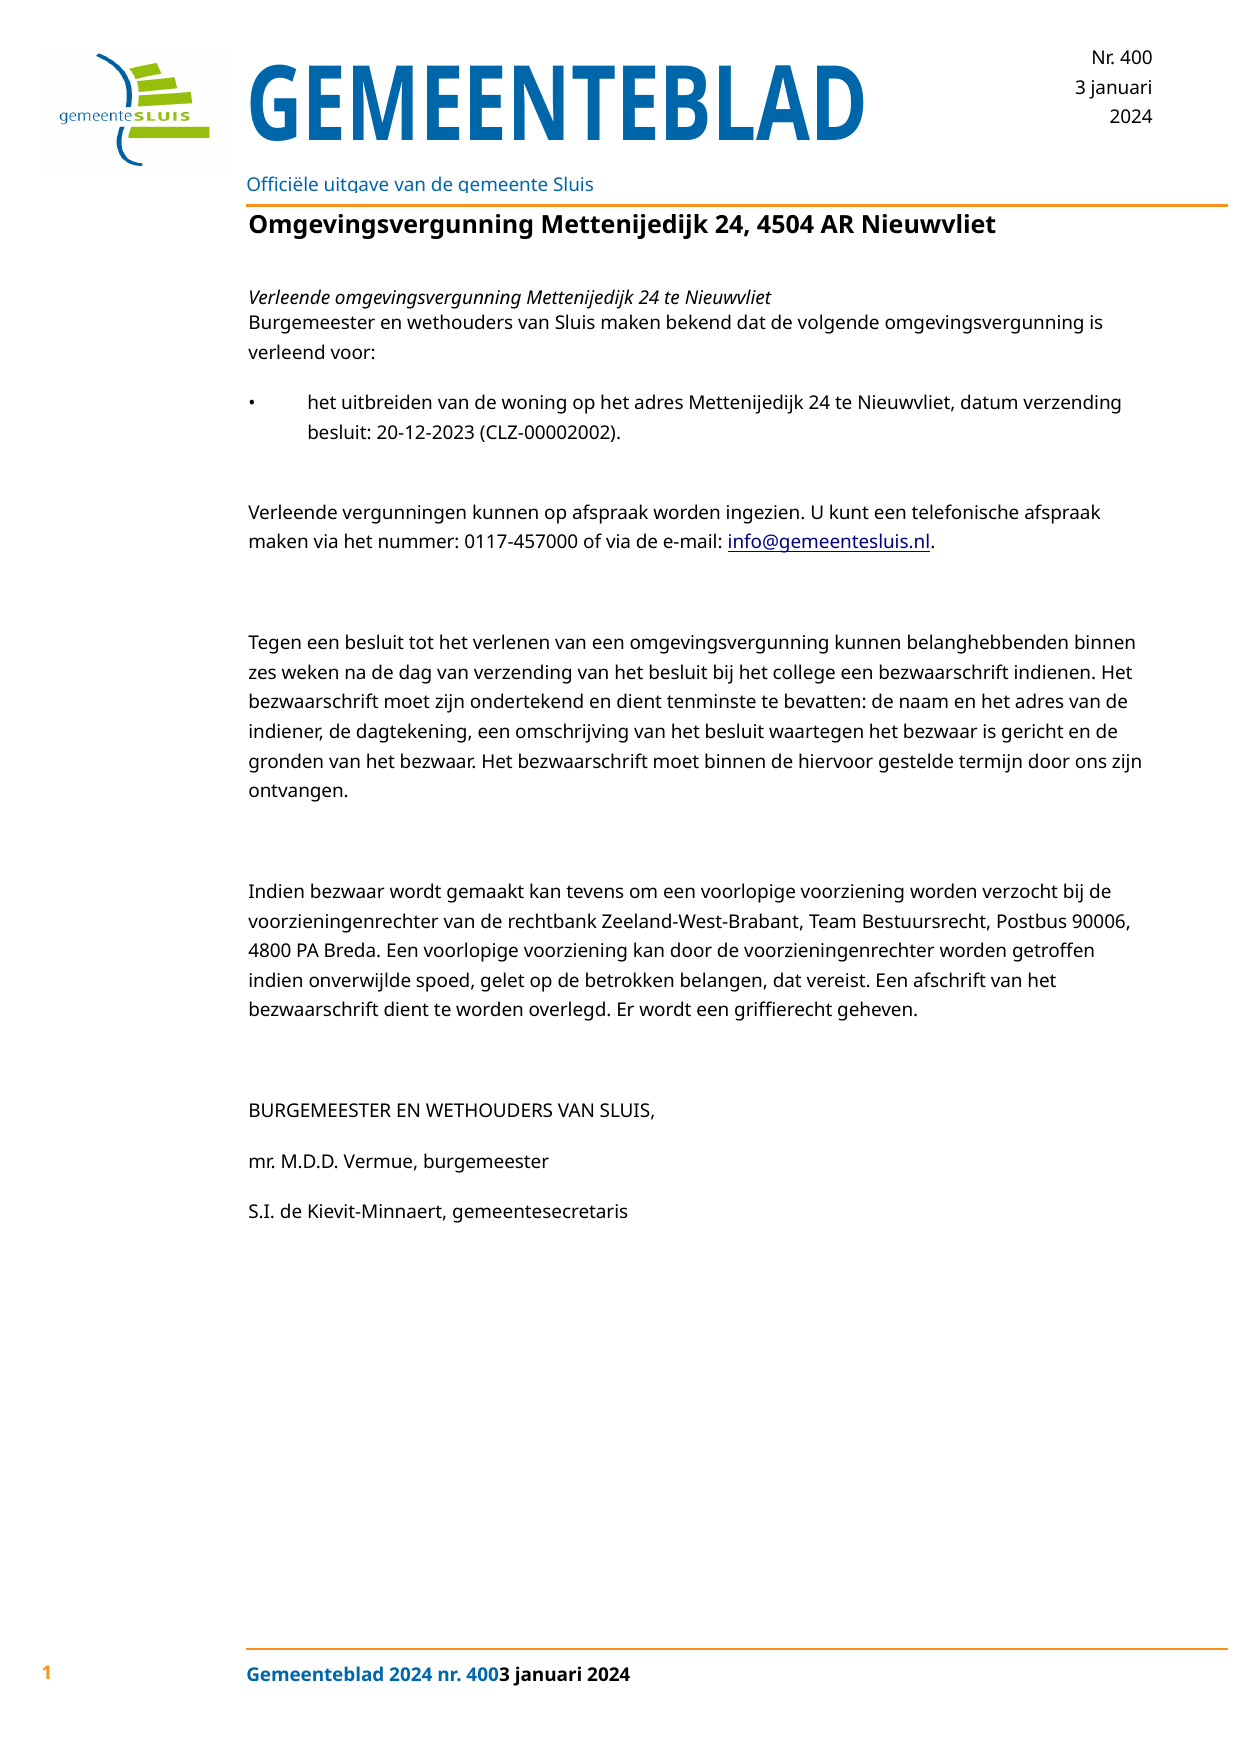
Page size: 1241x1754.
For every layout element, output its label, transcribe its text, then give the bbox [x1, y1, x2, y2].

text Burgemeester en wethouders van Sluis maken bekend dat de volgende omgevingsvergunning is verleend voor: [248, 309, 1152, 365]
text Indien bezwaar wordt gemaakt kan tevens om een voorlopige voorziening worden verzocht bij de voorzieningenrechter van de rechtbank Zeeland-West-Brabant, Team Bestuursrecht, Postbus 90006, 4800 PA Breda. Een voorlopige voorziening kan door de voorzieningenrechter worden getroffen indien onverwijlde spoed, gelet op de betrokken belangen, dat vereist. Een afschrift van het bezwaarschrift dient te worden overlegd. Er wordt een griffierecht geheven. [248, 878, 1152, 1022]
list het uitbreiden van de woning op het adres Mettenijedijk 24 te Nieuwvliet, datum verzending besluit: 20-12-2023 (CLZ-00002002). [248, 389, 1152, 445]
picture [41, 47, 231, 172]
text S.I. de Kievit-Minnaert, gemeentesecretaris [248, 1198, 1152, 1224]
text BURGEMEESTER EN WETHOUDERS VAN SLUIS, [248, 1097, 1152, 1123]
text mr. M.D.D. Vermue, burgemeester [248, 1148, 1152, 1174]
text Verleende vergunningen kunnen op afspraak worden ingezien. U kunt een telefonische afspraak maken via het nummer: 0117-457000 of via de e-mail: info@gemeentesluis.nl. [248, 499, 1152, 554]
text Omgevingsvergunning Mettenijedijk 24, 4504 AR Nieuwvliet [248, 207, 1152, 241]
text Verleende omgevingsvergunning Mettenijedijk 24 te Nieuwvliet [248, 284, 1152, 309]
text Tegen een besluit tot het verlenen van een omgevingsvergunning kunnen belanghebbenden binnen zes weken na de dag van verzending van het besluit bij het college een bezwaarschrift indienen. Het bezwaarschrift moet zijn ondertekend en dient tenminste te bevatten: de naam en het adres van de indiener, de dagtekening, een omschrijving van het besluit waartegen het bezwaar is gericht en de gronden van het bezwaar. Het bezwaarschrift moet binnen de hiervoor gestelde termijn door ons zijn ontvangen. [248, 629, 1152, 803]
